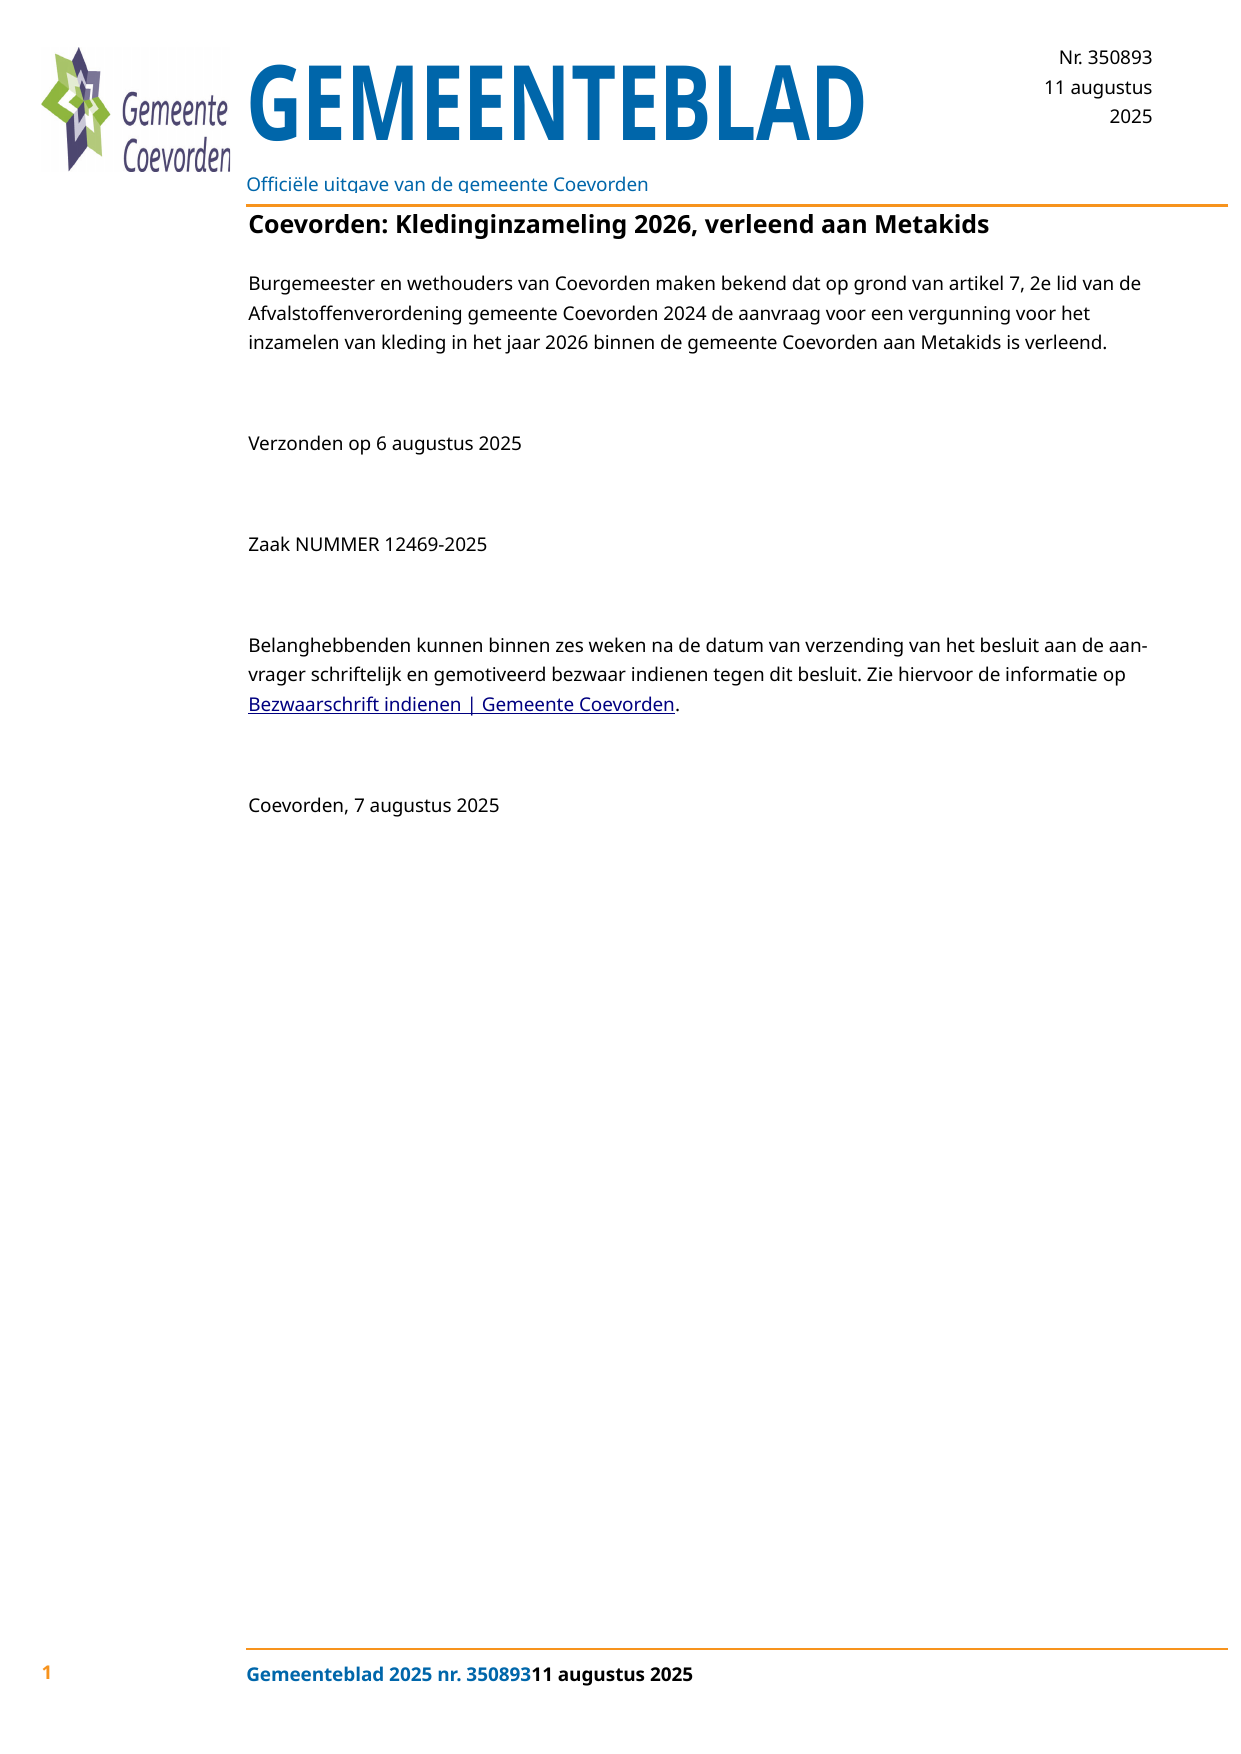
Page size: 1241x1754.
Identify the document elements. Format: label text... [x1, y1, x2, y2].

text Coevorden, 7 augustus 2025 [248, 792, 1152, 818]
text Verzonden op 6 augustus 2025 [248, 430, 1152, 456]
text Burgemeester en wethouders van Coevorden maken bekend dat op grond van artikel 7, 2e lid van de Afvalstoffenverordening gemeente Coevorden 2024 de aanvraag voor een vergunning voor het inzamelen van kleding in het jaar 2026 binnen de gemeente Coevorden aan Metakids is verleend. [248, 270, 1152, 355]
text Zaak NUMMER 12469-2025 [248, 531, 1152, 557]
picture [41, 47, 231, 172]
text Coevorden: Kledinginzameling 2026, verleend aan Metakids [248, 207, 1152, 241]
text Belanghebbenden kunnen binnen zes weken na de datum van verzending van het besluit aan de aan-vrager schriftelijk en gemotiveerd bezwaar indienen tegen dit besluit. Zie hiervoor de informatie op Bezwaarschrift indienen | Gemeente Coevorden. [248, 632, 1152, 717]
